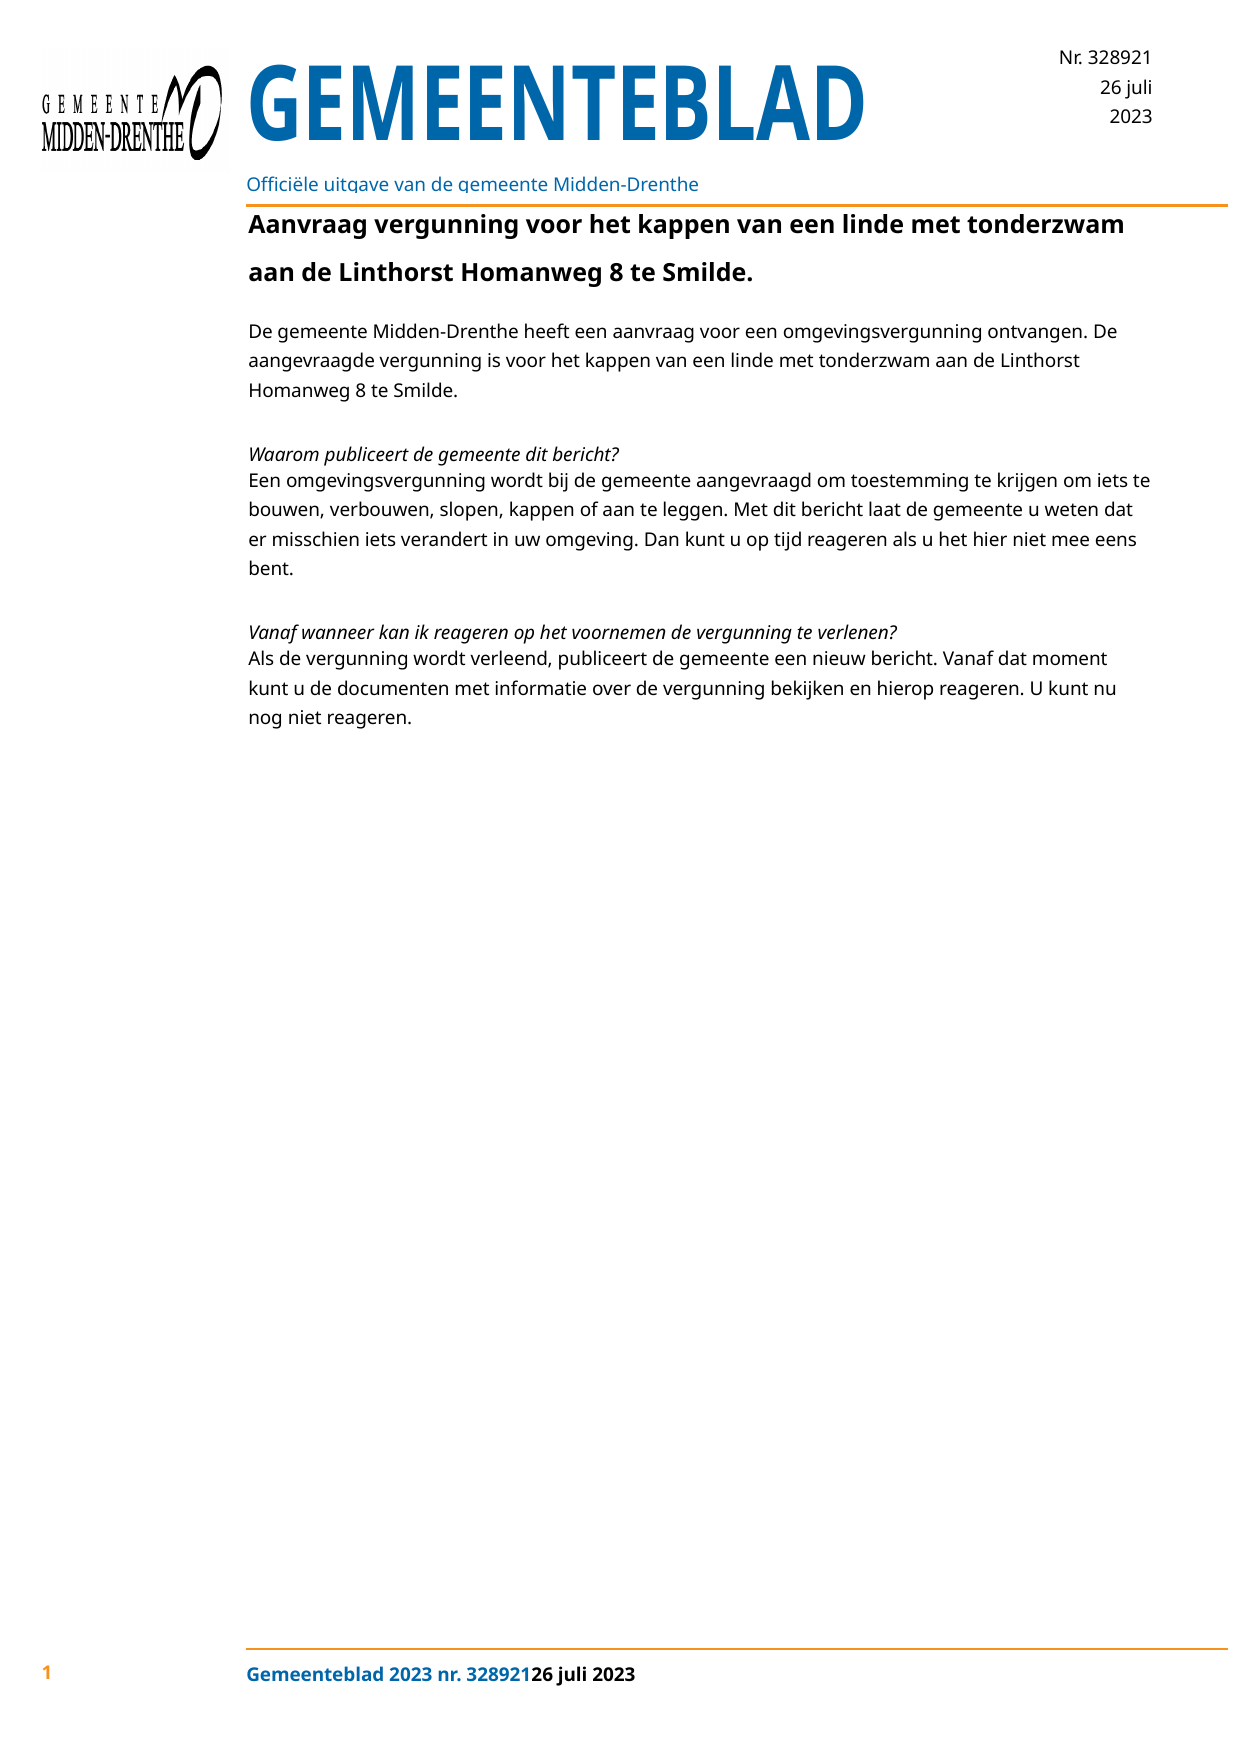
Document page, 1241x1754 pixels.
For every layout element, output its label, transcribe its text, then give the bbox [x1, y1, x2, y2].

text Aanvraag vergunning voor het kappen van een linde met tonderzwam aan de Linthorst Homanweg 8 te Smilde. [248, 207, 1152, 288]
picture [41, 47, 231, 172]
text Als de vergunning wordt verleend, publiceert de gemeente een nieuw bericht. Vanaf dat moment kunt u de documenten met informatie over de vergunning bekijken en hierop reageren. U kunt nu nog niet reageren. [248, 645, 1152, 730]
text Waarom publiceert de gemeente dit bericht? [248, 441, 1152, 467]
text Vanaf wanneer kan ik reageren op het voornemen de vergunning te verlenen? [248, 619, 1152, 645]
text De gemeente Midden-Drenthe heeft een aanvraag voor een omgevingsvergunning ontvangen. De aangevraagde vergunning is voor het kappen van een linde met tonderzwam aan de Linthorst Homanweg 8 te Smilde. [248, 318, 1152, 403]
text Een omgevingsvergunning wordt bij de gemeente aangevraagd om toestemming te krijgen om iets te bouwen, verbouwen, slopen, kappen of aan te leggen. Met dit bericht laat de gemeente u weten dat er misschien iets verandert in uw omgeving. Dan kunt u op tijd reageren als u het hier niet mee eens bent. [248, 467, 1152, 581]
